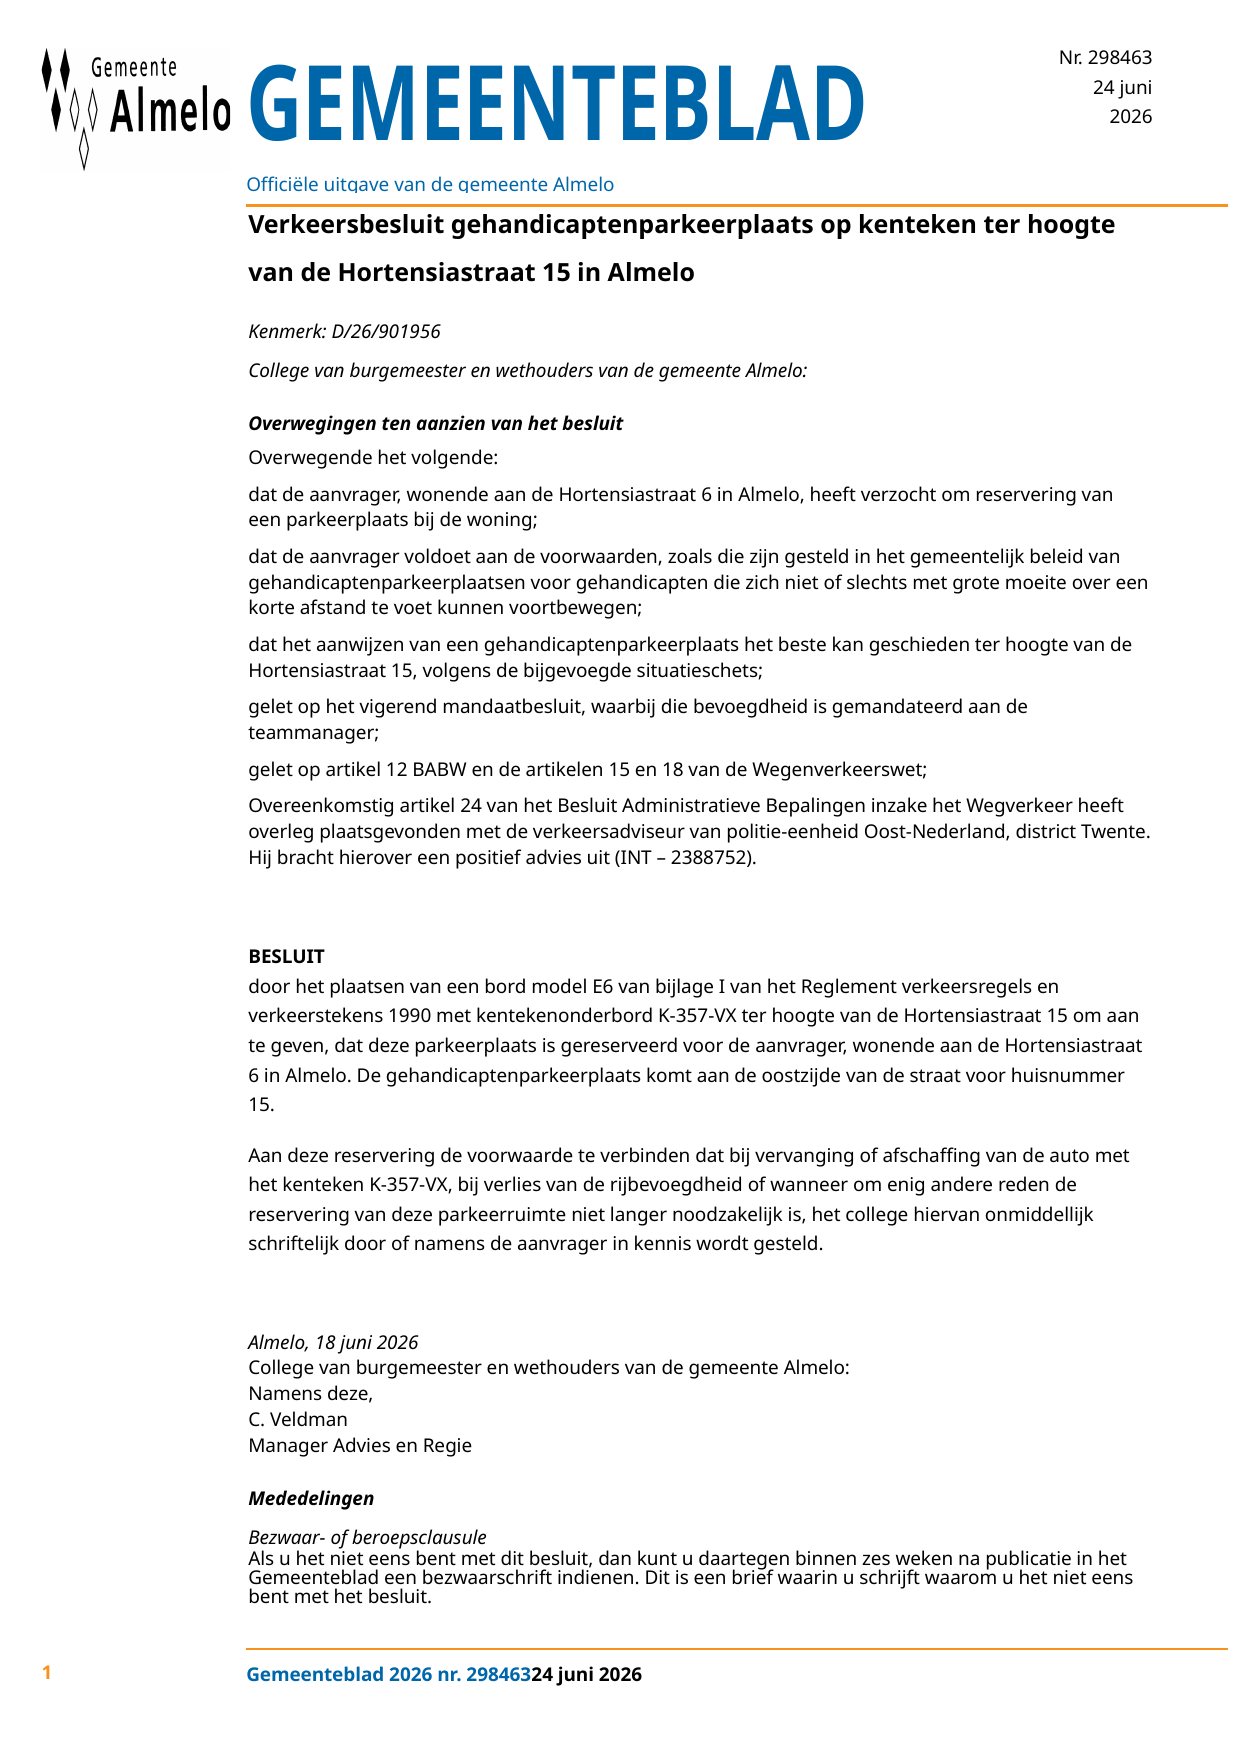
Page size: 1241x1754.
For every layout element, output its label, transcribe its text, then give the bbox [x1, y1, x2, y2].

text Overwegende het volgende: [248, 444, 1152, 470]
text gelet op het vigerend mandaatbesluit, waarbij die bevoegdheid is gemandateerd aan de teammanager; [248, 694, 1152, 745]
text gelet op artikel 12 BABW en de artikelen 15 en 18 van de Wegenverkeerswet; [248, 756, 1152, 782]
text Almelo, 18 juni 2026 [248, 1329, 1152, 1354]
text Bezwaar- of beroepsclausule [248, 1524, 1152, 1550]
text Als u het niet eens bent met dit besluit, dan kunt u daartegen binnen zes weken na publicatie in het Gemeenteblad een bezwaarschrift indienen. Dit is een brief waarin u schrijft waarom u het niet eens bent met het besluit. [248, 1550, 1152, 1607]
text dat het aanwijzen van een gehandicaptenparkeerplaats het beste kan geschieden ter hoogte van de Hortensiastraat 15, volgens de bijgevoegde situatieschets; [248, 631, 1152, 683]
text Overeenkomstig artikel 24 van het Besluit Administratieve Bepalingen inzake het Wegverkeer heeft overleg plaatsgevonden met de verkeersadviseur van politie-eenheid Oost-Nederland, district Twente. Hij bracht hierover een positief advies uit (INT – 2388752). [248, 793, 1152, 870]
text dat de aanvrager, wonende aan de Hortensiastraat 6 in Almelo, heeft verzocht om reservering van een parkeerplaats bij de woning; [248, 481, 1152, 532]
text Verkeersbesluit gehandicaptenparkeerplaats op kenteken ter hoogte van de Hortensiastraat 15 in Almelo [248, 207, 1152, 288]
text C. Veldman [248, 1406, 1152, 1432]
text door het plaatsen van een bord model E6 van bijlage I van het Reglement verkeersregels en verkeerstekens 1990 met kentekenonderbord K-357-VX ter hoogte van de Hortensiastraat 15 om aan te geven, dat deze parkeerplaats is gereserveerd voor de aanvrager, wonende aan de Hortensiastraat 6 in Almelo. De gehandicaptenparkeerplaats komt aan de oostzijde van de straat voor huisnummer 15. [248, 973, 1152, 1117]
text Aan deze reservering de voorwaarde te verbinden dat bij vervanging of afschaffing van de auto met het kenteken K-357-VX, bij verlies van de rijbevoegdheid of wanneer om enig andere reden de reservering van deze parkeerruimte niet langer noodzakelijk is, het college hiervan onmiddellijk schriftelijk door of namens de aanvrager in kennis wordt gesteld. [248, 1142, 1152, 1256]
text College van burgemeester en wethouders van de gemeente Almelo: [248, 357, 1152, 383]
text Overwegingen ten aanzien van het besluit [248, 410, 1152, 436]
text Kenmerk: D/26/901956 [248, 318, 1152, 344]
text dat de aanvrager voldoet aan de voorwaarden, zoals die zijn gesteld in het gemeentelijk beleid van gehandicaptenparkeerplaatsen voor gehandicapten die zich niet of slechts met grote moeite over een korte afstand te voet kunnen voortbewegen; [248, 543, 1152, 620]
text Namens deze, [248, 1380, 1152, 1406]
picture [41, 47, 231, 172]
text BESLUIT [248, 943, 1152, 969]
text Mededelingen [248, 1485, 1152, 1510]
text College van burgemeester en wethouders van de gemeente Almelo: [248, 1354, 1152, 1380]
text Manager Advies en Regie [248, 1432, 1152, 1457]
